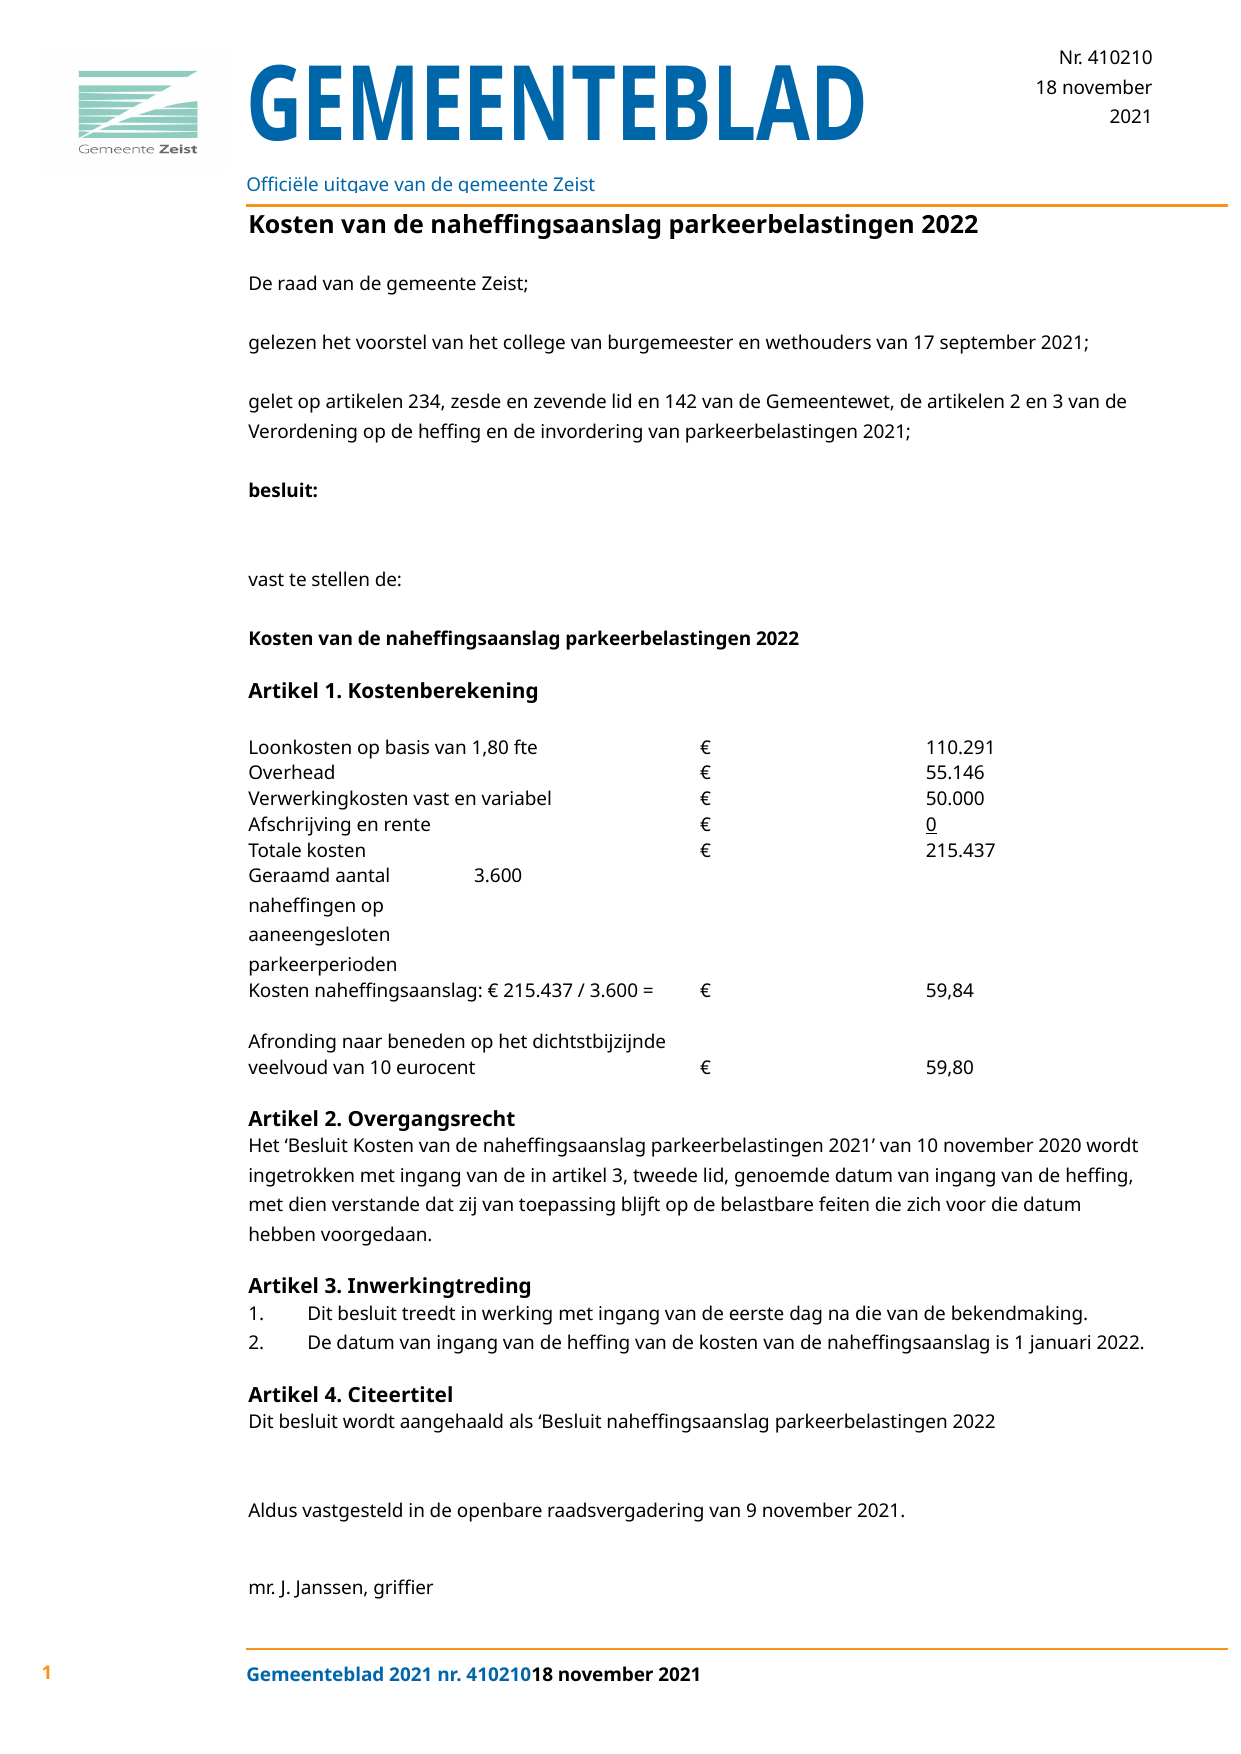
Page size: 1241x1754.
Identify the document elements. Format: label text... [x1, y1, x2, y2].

table_cell Afronding naar beneden op het dichtstbijzijnde [248, 1029, 700, 1054]
list Dit besluit treedt in werking met ingang van de eerste dag na die van de bekendmaking. [248, 1300, 1152, 1326]
list De datum van ingang van de heffing van de kosten van de naheffingsaanslag is 1 januari 2022. [248, 1329, 1152, 1355]
table_cell 59,80 [926, 1054, 1152, 1080]
text mr. J. Janssen, griffier [248, 1574, 1152, 1600]
table_cell 55.146 [926, 760, 1152, 785]
text Kosten van de naheffingsaanslag parkeerbelastingen 2022 [248, 207, 1152, 241]
text Artikel 1. Kostenberekening [248, 676, 1152, 704]
table_cell 215.437 [926, 837, 1152, 862]
picture [41, 47, 231, 172]
table_cell 3.600 [474, 863, 1152, 977]
text gelet op artikelen 234, zesde en zevende lid en 142 van de Gemeentewet, de artikelen 2 en 3 van de Verordening op de heffing en de invordering van parkeerbelastingen 2021; [248, 389, 1152, 444]
table_cell [926, 1029, 1152, 1054]
table_cell Geraamd aantal naheffingen op aaneengesloten parkeerperioden [248, 863, 474, 977]
text De raad van de gemeente Zeist; [248, 270, 1152, 296]
table_cell Overhead [248, 760, 700, 785]
table_cell 59,84 [926, 977, 1152, 1003]
text Artikel 3. Inwerkingtreding [248, 1272, 1152, 1300]
text Dit besluit wordt aangehaald als ‘Besluit naheffingsaanslag parkeerbelastingen 2022 [248, 1408, 1152, 1434]
table_cell [700, 1003, 926, 1028]
table_cell Kosten naheffingsaanslag: € 215.437 / 3.600 = [248, 977, 700, 1003]
table_cell Afschrijving en rente [248, 811, 700, 837]
table_cell € [700, 977, 926, 1003]
table_cell 50.000 [926, 785, 1152, 811]
table_header € [700, 734, 926, 759]
table_cell Totale kosten [248, 837, 700, 862]
text Het ‘Besluit Kosten van de naheffingsaanslag parkeerbelastingen 2021’ van 10 november 2020 wordt ingetrokken met ingang van de in artikel 3, tweede lid, genoemde datum van ingang van de heffing, met dien verstande dat zij van toepassing blijft op de belastbare feiten die zich voor die datum hebben voorgedaan. [248, 1132, 1152, 1247]
text vast te stellen de: [248, 566, 1152, 592]
table_cell € [700, 1054, 926, 1080]
text Artikel 4. Citeertitel [248, 1380, 1152, 1408]
table_header 110.291 [926, 734, 1152, 759]
text besluit: [248, 477, 1152, 503]
table_cell 0 [926, 811, 1152, 837]
table_cell veelvoud van 10 eurocent [248, 1054, 700, 1080]
text gelezen het voorstel van het college van burgemeester en wethouders van 17 september 2021; [248, 329, 1152, 355]
table_cell € [700, 837, 926, 862]
table_cell € [700, 760, 926, 785]
text Artikel 2. Overgangsrecht [248, 1104, 1152, 1132]
table_cell Verwerkingkosten vast en variabel [248, 785, 700, 811]
table_cell € [700, 785, 926, 811]
table_cell [700, 1029, 926, 1054]
table_cell [926, 1003, 1152, 1028]
text Aldus vastgesteld in de openbare raadsvergadering van 9 november 2021. [248, 1497, 1152, 1523]
text Kosten van de naheffingsaanslag parkeerbelastingen 2022 [248, 625, 1152, 651]
table_header Loonkosten op basis van 1,80 fte [248, 734, 700, 759]
table_cell [248, 1003, 700, 1028]
table_cell € [700, 811, 926, 837]
